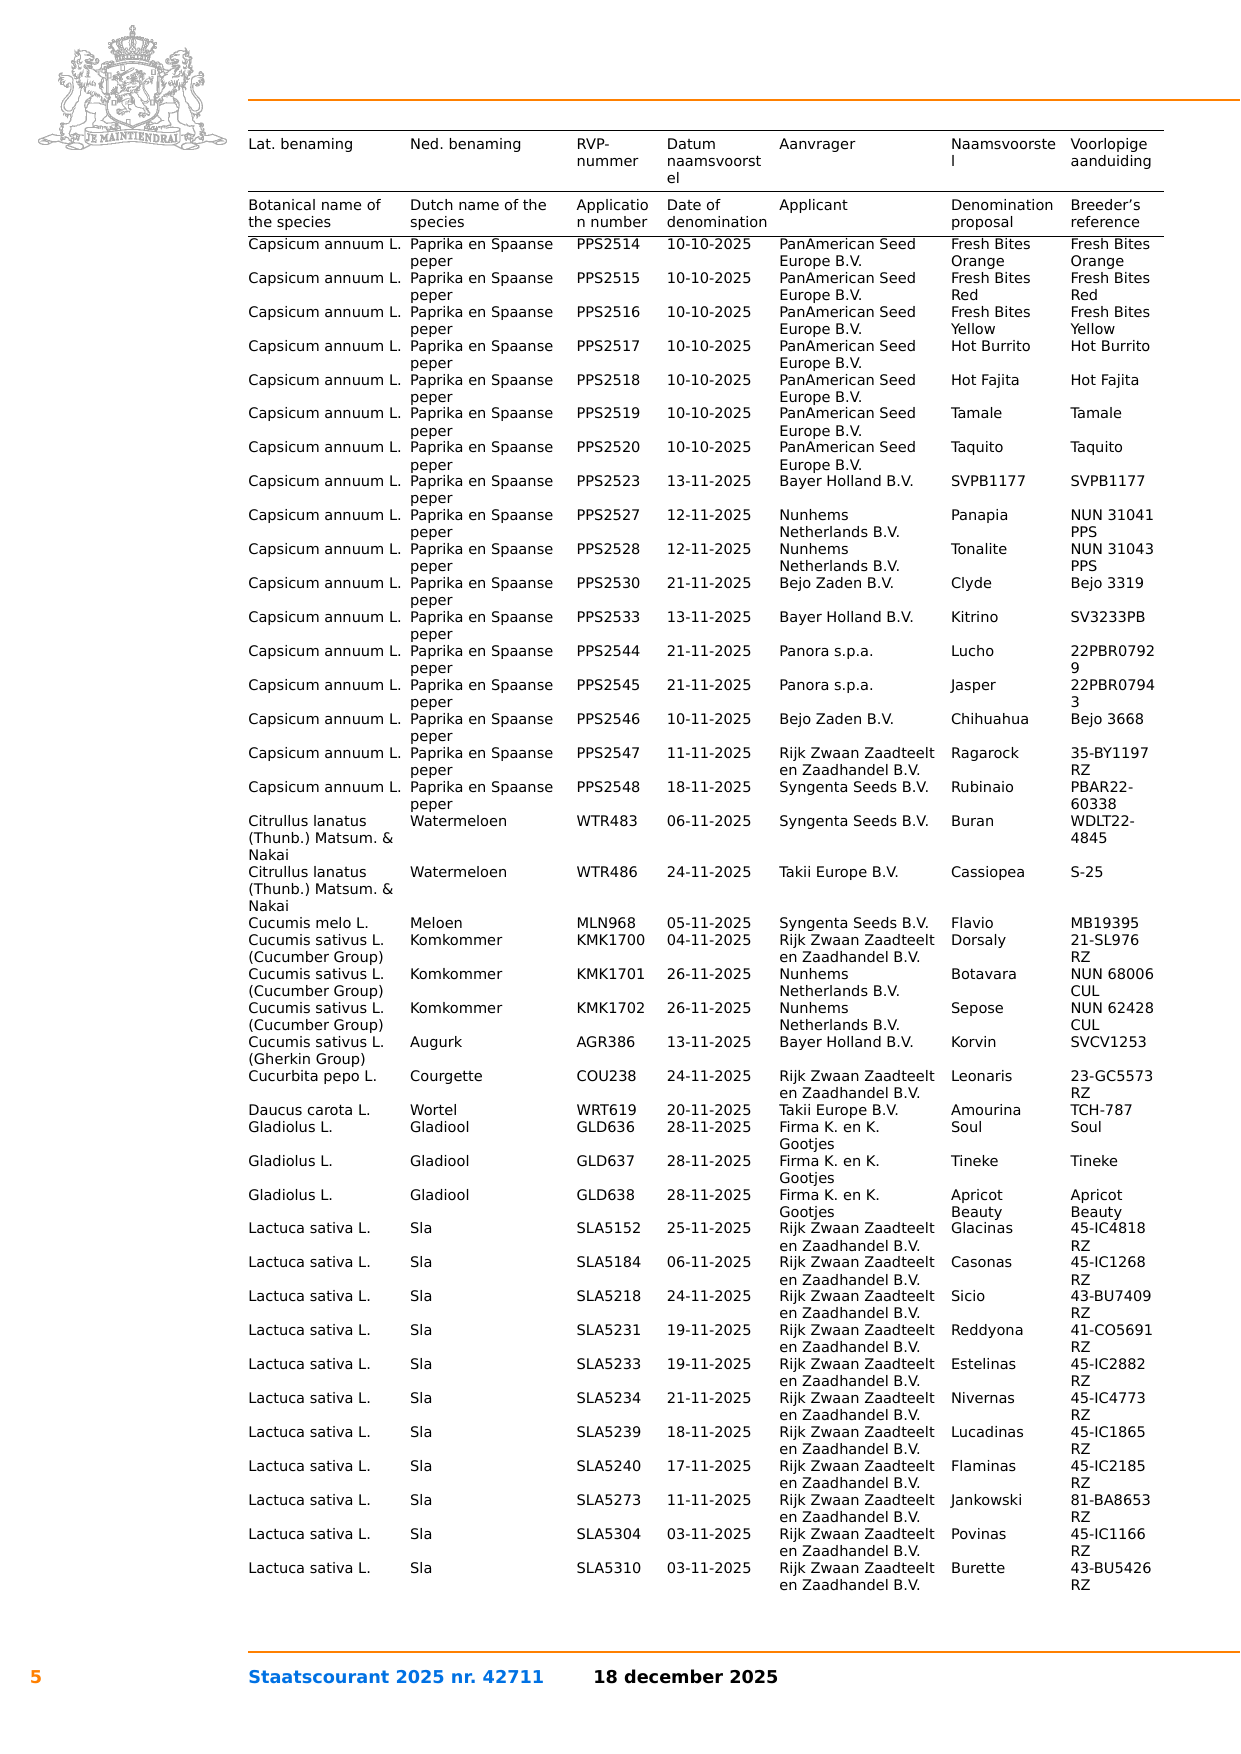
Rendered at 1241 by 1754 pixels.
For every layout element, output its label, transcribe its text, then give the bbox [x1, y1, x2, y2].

table_cell Fresh Bites Orange [1065, 237, 1163, 269]
table_cell 10-11-2025 [661, 711, 773, 745]
table_cell 19-11-2025 [661, 1356, 773, 1390]
table_cell Cucumis sativus L. (Cucumber Group) [248, 932, 404, 966]
table_cell WDLT22-4845 [1065, 813, 1163, 864]
table_cell Breeder’s reference [1065, 192, 1163, 236]
table_cell NUN 31043 PPS [1065, 541, 1163, 575]
table_cell SLA5273 [570, 1492, 661, 1526]
table_cell Hot Fajita [945, 371, 1064, 405]
table_header Voorlopige aanduiding [1065, 131, 1163, 191]
table_cell Sla [404, 1288, 570, 1322]
table_cell Soul [1065, 1119, 1163, 1152]
table_cell Lactuca sativa L. [248, 1458, 404, 1492]
table_cell PPS2518 [570, 371, 661, 405]
table_cell PPS2517 [570, 338, 661, 371]
table_cell Paprika en Spaanse peper [404, 439, 570, 473]
table_cell Rijk Zwaan Zaadteelt en Zaadhandel B.V. [773, 745, 945, 779]
table_cell 10-10-2025 [661, 405, 773, 439]
table_cell Flaminas [945, 1458, 1064, 1492]
table_cell Cucurbita pepo L. [248, 1068, 404, 1102]
table_cell Sla [404, 1526, 570, 1560]
table_cell Denomination proposal [945, 192, 1064, 236]
table_cell Sla [404, 1424, 570, 1458]
table_cell Sla [404, 1254, 570, 1288]
table_cell WRT619 [570, 1102, 661, 1118]
table_cell 28-11-2025 [661, 1153, 773, 1186]
table_cell Gladiool [404, 1186, 570, 1220]
table_cell Paprika en Spaanse peper [404, 507, 570, 541]
table_cell 28-11-2025 [661, 1119, 773, 1152]
table_cell Paprika en Spaanse peper [404, 677, 570, 711]
table_cell 18-11-2025 [661, 779, 773, 813]
table_cell Amourina [945, 1102, 1064, 1118]
table_cell Leonaris [945, 1068, 1064, 1102]
table_cell Capsicum annuum L. [248, 779, 404, 813]
table_cell 24-11-2025 [661, 1068, 773, 1102]
table_cell Takii Europe B.V. [773, 864, 945, 915]
table_cell Bejo Zaden B.V. [773, 711, 945, 745]
table_cell 21-11-2025 [661, 677, 773, 711]
table_cell 45-IC1166 RZ [1065, 1526, 1163, 1560]
table_cell Nunhems Netherlands B.V. [773, 966, 945, 1000]
table_cell Syngenta Seeds B.V. [773, 813, 945, 864]
table_cell PanAmerican Seed Europe B.V. [773, 371, 945, 405]
table_cell Sla [404, 1322, 570, 1356]
table_cell Sla [404, 1492, 570, 1526]
table_cell Sicio [945, 1288, 1064, 1322]
table_cell 45-IC2185 RZ [1065, 1458, 1163, 1492]
table_cell Paprika en Spaanse peper [404, 473, 570, 507]
table_cell Korvin [945, 1034, 1064, 1068]
table_cell PanAmerican Seed Europe B.V. [773, 405, 945, 439]
table_cell 26-11-2025 [661, 966, 773, 1000]
table_cell Komkommer [404, 932, 570, 966]
table_cell 22PBR07929 [1065, 643, 1163, 677]
table_cell PPS2533 [570, 609, 661, 643]
table_cell Firma K. en K. Gootjes [773, 1119, 945, 1152]
table_cell PPS2516 [570, 304, 661, 337]
table_cell 21-11-2025 [661, 1390, 773, 1424]
table_cell 06-11-2025 [661, 1254, 773, 1288]
table_cell Lactuca sativa L. [248, 1560, 404, 1594]
table_cell Syngenta Seeds B.V. [773, 779, 945, 813]
table_cell Clyde [945, 575, 1064, 609]
table_cell Bayer Holland B.V. [773, 473, 945, 507]
table_cell Capsicum annuum L. [248, 507, 404, 541]
table_cell 06-11-2025 [661, 813, 773, 864]
table_cell Lactuca sativa L. [248, 1254, 404, 1288]
table_cell Lactuca sativa L. [248, 1356, 404, 1390]
table_cell 11-11-2025 [661, 1492, 773, 1526]
table_cell PPS2546 [570, 711, 661, 745]
table_cell Jankowski [945, 1492, 1064, 1526]
table_cell GLD638 [570, 1186, 661, 1220]
table_cell 43-BU5426 RZ [1065, 1560, 1163, 1594]
table_cell Augurk [404, 1034, 570, 1068]
table_cell Courgette [404, 1068, 570, 1102]
table_cell Nunhems Netherlands B.V. [773, 1000, 945, 1034]
table_cell Gladiolus L. [248, 1186, 404, 1220]
table_cell Lactuca sativa L. [248, 1322, 404, 1356]
table_cell 04-11-2025 [661, 932, 773, 966]
table_cell Sla [404, 1220, 570, 1254]
table_cell 25-11-2025 [661, 1220, 773, 1254]
table_cell Rubinaio [945, 779, 1064, 813]
table_cell WTR483 [570, 813, 661, 864]
table_cell PPS2544 [570, 643, 661, 677]
table_cell Syngenta Seeds B.V. [773, 915, 945, 932]
table_cell 45-IC4773 RZ [1065, 1390, 1163, 1424]
table_cell Takii Europe B.V. [773, 1102, 945, 1118]
table_header Naamsvoorstel [945, 131, 1064, 191]
table_cell Capsicum annuum L. [248, 237, 404, 269]
table_cell Lactuca sativa L. [248, 1288, 404, 1322]
table_cell Tineke [1065, 1153, 1163, 1186]
table_cell Capsicum annuum L. [248, 270, 404, 303]
table_cell SLA5233 [570, 1356, 661, 1390]
table_cell Rijk Zwaan Zaadteelt en Zaadhandel B.V. [773, 1458, 945, 1492]
table_cell Hot Burrito [945, 338, 1064, 371]
table_cell Capsicum annuum L. [248, 745, 404, 779]
table_cell Capsicum annuum L. [248, 609, 404, 643]
table_cell Cucumis melo L. [248, 915, 404, 932]
table_cell Rijk Zwaan Zaadteelt en Zaadhandel B.V. [773, 1288, 945, 1322]
table_cell SVCV1253 [1065, 1034, 1163, 1068]
table_cell PanAmerican Seed Europe B.V. [773, 270, 945, 303]
table_cell PPS2527 [570, 507, 661, 541]
table_cell Tamale [1065, 405, 1163, 439]
picture [38, 25, 227, 150]
table_cell Fresh Bites Red [945, 270, 1064, 303]
table_cell Paprika en Spaanse peper [404, 711, 570, 745]
table_cell SLA5240 [570, 1458, 661, 1492]
table_cell Lucho [945, 643, 1064, 677]
table_cell SLA5152 [570, 1220, 661, 1254]
table_cell Rijk Zwaan Zaadteelt en Zaadhandel B.V. [773, 1526, 945, 1560]
table_cell Nunhems Netherlands B.V. [773, 507, 945, 541]
table_cell 10-10-2025 [661, 304, 773, 337]
table_cell Sla [404, 1458, 570, 1492]
table_cell Paprika en Spaanse peper [404, 609, 570, 643]
table_cell Lactuca sativa L. [248, 1526, 404, 1560]
table_cell Rijk Zwaan Zaadteelt en Zaadhandel B.V. [773, 1322, 945, 1356]
table_cell KMK1700 [570, 932, 661, 966]
table_cell 05-11-2025 [661, 915, 773, 932]
table_cell Bejo 3319 [1065, 575, 1163, 609]
table_cell Tonalite [945, 541, 1064, 575]
table_cell AGR386 [570, 1034, 661, 1068]
table_cell 10-10-2025 [661, 338, 773, 371]
table_cell SLA5231 [570, 1322, 661, 1356]
table_cell Gladiolus L. [248, 1153, 404, 1186]
table_cell PPS2548 [570, 779, 661, 813]
table_cell Fresh Bites Yellow [945, 304, 1064, 337]
table_cell PanAmerican Seed Europe B.V. [773, 304, 945, 337]
table_cell Capsicum annuum L. [248, 541, 404, 575]
table_cell Reddyona [945, 1322, 1064, 1356]
table_cell Povinas [945, 1526, 1064, 1560]
table_cell Cucumis sativus L. (Cucumber Group) [248, 966, 404, 1000]
table_cell Citrullus lanatus (Thunb.) Matsum. & Nakai [248, 864, 404, 915]
table_cell Glacinas [945, 1220, 1064, 1254]
table_cell 20-11-2025 [661, 1102, 773, 1118]
table_cell PanAmerican Seed Europe B.V. [773, 439, 945, 473]
table_cell 21-11-2025 [661, 643, 773, 677]
table_cell Paprika en Spaanse peper [404, 541, 570, 575]
table_cell Taquito [945, 439, 1064, 473]
table_cell Fresh Bites Red [1065, 270, 1163, 303]
table_cell Capsicum annuum L. [248, 677, 404, 711]
table_cell Lactuca sativa L. [248, 1390, 404, 1424]
table_cell 10-10-2025 [661, 371, 773, 405]
table_cell 13-11-2025 [661, 1034, 773, 1068]
table_cell Lactuca sativa L. [248, 1424, 404, 1458]
table_cell Rijk Zwaan Zaadteelt en Zaadhandel B.V. [773, 1560, 945, 1594]
table_cell 03-11-2025 [661, 1526, 773, 1560]
table_cell Sepose [945, 1000, 1064, 1034]
table_cell Komkommer [404, 1000, 570, 1034]
table_cell Rijk Zwaan Zaadteelt en Zaadhandel B.V. [773, 1390, 945, 1424]
table_cell 10-10-2025 [661, 270, 773, 303]
table_cell Estelinas [945, 1356, 1064, 1390]
table_cell Flavio [945, 915, 1064, 932]
table_cell Lactuca sativa L. [248, 1492, 404, 1526]
table_cell 81-BA8653 RZ [1065, 1492, 1163, 1526]
table_cell S-25 [1065, 864, 1163, 915]
table_cell PPS2547 [570, 745, 661, 779]
table_cell 43-BU7409 RZ [1065, 1288, 1163, 1322]
table_cell 26-11-2025 [661, 1000, 773, 1034]
table_cell MLN968 [570, 915, 661, 932]
table_cell Panora s.p.a. [773, 677, 945, 711]
table_cell 45-IC1268 RZ [1065, 1254, 1163, 1288]
table_cell Paprika en Spaanse peper [404, 270, 570, 303]
table_cell Taquito [1065, 439, 1163, 473]
table_cell Rijk Zwaan Zaadteelt en Zaadhandel B.V. [773, 932, 945, 966]
table_cell Daucus carota L. [248, 1102, 404, 1118]
table_cell Paprika en Spaanse peper [404, 371, 570, 405]
table_cell Sla [404, 1356, 570, 1390]
table_cell Gladiool [404, 1119, 570, 1152]
table_cell Cucumis sativus L. (Gherkin Group) [248, 1034, 404, 1068]
table_cell Date of denomination [661, 192, 773, 236]
table_cell Capsicum annuum L. [248, 371, 404, 405]
table_cell Rijk Zwaan Zaadteelt en Zaadhandel B.V. [773, 1254, 945, 1288]
table_cell Paprika en Spaanse peper [404, 405, 570, 439]
table_cell KMK1702 [570, 1000, 661, 1034]
table_cell Gladiool [404, 1153, 570, 1186]
table_cell Bejo 3668 [1065, 711, 1163, 745]
table_header Ned. benaming [404, 131, 570, 191]
table_cell Ragarock [945, 745, 1064, 779]
table_cell Bayer Holland B.V. [773, 609, 945, 643]
table_cell COU238 [570, 1068, 661, 1102]
table_cell 17-11-2025 [661, 1458, 773, 1492]
table_cell Rijk Zwaan Zaadteelt en Zaadhandel B.V. [773, 1068, 945, 1102]
table_cell Lucadinas [945, 1424, 1064, 1458]
table_cell 22PBR07943 [1065, 677, 1163, 711]
table_cell Jasper [945, 677, 1064, 711]
table_cell 45-IC4818 RZ [1065, 1220, 1163, 1254]
table_cell Paprika en Spaanse peper [404, 745, 570, 779]
table_cell Kitrino [945, 609, 1064, 643]
table_cell 41-CO5691 RZ [1065, 1322, 1163, 1356]
table_cell Rijk Zwaan Zaadteelt en Zaadhandel B.V. [773, 1356, 945, 1390]
table_cell 10-10-2025 [661, 237, 773, 269]
table_cell PPS2545 [570, 677, 661, 711]
table_cell Firma K. en K. Gootjes [773, 1153, 945, 1186]
table_cell 13-11-2025 [661, 473, 773, 507]
table_cell SV3233PB [1065, 609, 1163, 643]
table_cell Fresh Bites Orange [945, 237, 1064, 269]
table_cell SLA5234 [570, 1390, 661, 1424]
table_cell 10-10-2025 [661, 439, 773, 473]
table_cell Paprika en Spaanse peper [404, 575, 570, 609]
table_cell 21-11-2025 [661, 575, 773, 609]
table_cell PPS2514 [570, 237, 661, 269]
table_cell Botavara [945, 966, 1064, 1000]
table_cell Dorsaly [945, 932, 1064, 966]
table_cell Tamale [945, 405, 1064, 439]
table_cell Fresh Bites Yellow [1065, 304, 1163, 337]
table_cell NUN 31041 PPS [1065, 507, 1163, 541]
table_cell Casonas [945, 1254, 1064, 1288]
table_cell Wortel [404, 1102, 570, 1118]
table_cell Nunhems Netherlands B.V. [773, 541, 945, 575]
table_cell Capsicum annuum L. [248, 338, 404, 371]
table_cell 13-11-2025 [661, 609, 773, 643]
table_cell Hot Burrito [1065, 338, 1163, 371]
table_cell Dutch name of the species [404, 192, 570, 236]
table_cell WTR486 [570, 864, 661, 915]
table_cell Bayer Holland B.V. [773, 1034, 945, 1068]
table_cell Gladiolus L. [248, 1119, 404, 1152]
table_cell Citrullus lanatus (Thunb.) Matsum. & Nakai [248, 813, 404, 864]
table_cell Burette [945, 1560, 1064, 1594]
table_cell 24-11-2025 [661, 864, 773, 915]
table_cell Capsicum annuum L. [248, 439, 404, 473]
table_cell NUN 68006 CUL [1065, 966, 1163, 1000]
table_cell Paprika en Spaanse peper [404, 304, 570, 337]
table_cell SLA5239 [570, 1424, 661, 1458]
table_cell SVPB1177 [1065, 473, 1163, 507]
table_cell Rijk Zwaan Zaadteelt en Zaadhandel B.V. [773, 1424, 945, 1458]
table_cell GLD637 [570, 1153, 661, 1186]
table_cell Rijk Zwaan Zaadteelt en Zaadhandel B.V. [773, 1492, 945, 1526]
table_cell 28-11-2025 [661, 1186, 773, 1220]
table_cell Watermeloen [404, 813, 570, 864]
table_cell 24-11-2025 [661, 1288, 773, 1322]
table_cell Buran [945, 813, 1064, 864]
table_cell Nivernas [945, 1390, 1064, 1424]
table_cell Apricot Beauty [1065, 1186, 1163, 1220]
table_cell PPS2523 [570, 473, 661, 507]
table_cell PPS2520 [570, 439, 661, 473]
table_cell Panapia [945, 507, 1064, 541]
table_cell PBAR22-60338 [1065, 779, 1163, 813]
table_cell Capsicum annuum L. [248, 575, 404, 609]
table_cell PPS2530 [570, 575, 661, 609]
table_cell SLA5310 [570, 1560, 661, 1594]
table_cell Soul [945, 1119, 1064, 1152]
table_cell SLA5304 [570, 1526, 661, 1560]
table_cell GLD636 [570, 1119, 661, 1152]
table_cell NUN 62428 CUL [1065, 1000, 1163, 1034]
table_cell Watermeloen [404, 864, 570, 915]
table_cell Paprika en Spaanse peper [404, 237, 570, 269]
table_cell Capsicum annuum L. [248, 711, 404, 745]
table_cell Application number [570, 192, 661, 236]
table_cell PPS2515 [570, 270, 661, 303]
table_cell Paprika en Spaanse peper [404, 643, 570, 677]
table_cell Hot Fajita [1065, 371, 1163, 405]
table_cell 12-11-2025 [661, 541, 773, 575]
table_cell Cucumis sativus L. (Cucumber Group) [248, 1000, 404, 1034]
table_cell 35-BY1197 RZ [1065, 745, 1163, 779]
table_cell 45-IC2882 RZ [1065, 1356, 1163, 1390]
table_cell Rijk Zwaan Zaadteelt en Zaadhandel B.V. [773, 1220, 945, 1254]
table_cell SLA5218 [570, 1288, 661, 1322]
table_cell Botanical name of the species [248, 192, 404, 236]
table_cell Capsicum annuum L. [248, 643, 404, 677]
table_cell Paprika en Spaanse peper [404, 779, 570, 813]
table_cell Tineke [945, 1153, 1064, 1186]
table_cell 45-IC1865 RZ [1065, 1424, 1163, 1458]
table_cell 23-GC5573 RZ [1065, 1068, 1163, 1102]
table_cell PPS2519 [570, 405, 661, 439]
table_cell SLA5184 [570, 1254, 661, 1288]
table_cell Apricot Beauty [945, 1186, 1064, 1220]
table_cell Lactuca sativa L. [248, 1220, 404, 1254]
table_header Lat. benaming [248, 131, 404, 191]
table_cell Sla [404, 1390, 570, 1424]
table_cell Capsicum annuum L. [248, 405, 404, 439]
table_cell 18-11-2025 [661, 1424, 773, 1458]
table_cell MB19395 [1065, 915, 1163, 932]
table_cell Capsicum annuum L. [248, 473, 404, 507]
table_cell 19-11-2025 [661, 1322, 773, 1356]
table_cell Cassiopea [945, 864, 1064, 915]
table_cell KMK1701 [570, 966, 661, 1000]
table_cell 21-SL976 RZ [1065, 932, 1163, 966]
table_cell Capsicum annuum L. [248, 304, 404, 337]
table_cell Sla [404, 1560, 570, 1594]
table_cell Meloen [404, 915, 570, 932]
table_cell 03-11-2025 [661, 1560, 773, 1594]
table_header Aanvrager [773, 131, 945, 191]
table_cell PanAmerican Seed Europe B.V. [773, 237, 945, 269]
table_cell TCH-787 [1065, 1102, 1163, 1118]
table_cell 11-11-2025 [661, 745, 773, 779]
table_cell Firma K. en K. Gootjes [773, 1186, 945, 1220]
table_cell PanAmerican Seed Europe B.V. [773, 338, 945, 371]
table_cell Applicant [773, 192, 945, 236]
table_cell 12-11-2025 [661, 507, 773, 541]
table_cell SVPB1177 [945, 473, 1064, 507]
table_cell Bejo Zaden B.V. [773, 575, 945, 609]
table_cell Panora s.p.a. [773, 643, 945, 677]
table_cell Komkommer [404, 966, 570, 1000]
table_cell PPS2528 [570, 541, 661, 575]
table_cell Chihuahua [945, 711, 1064, 745]
table_header RVP-nummer [570, 131, 661, 191]
table_cell Paprika en Spaanse peper [404, 338, 570, 371]
table_header Datum naamsvoorstel [661, 131, 773, 191]
